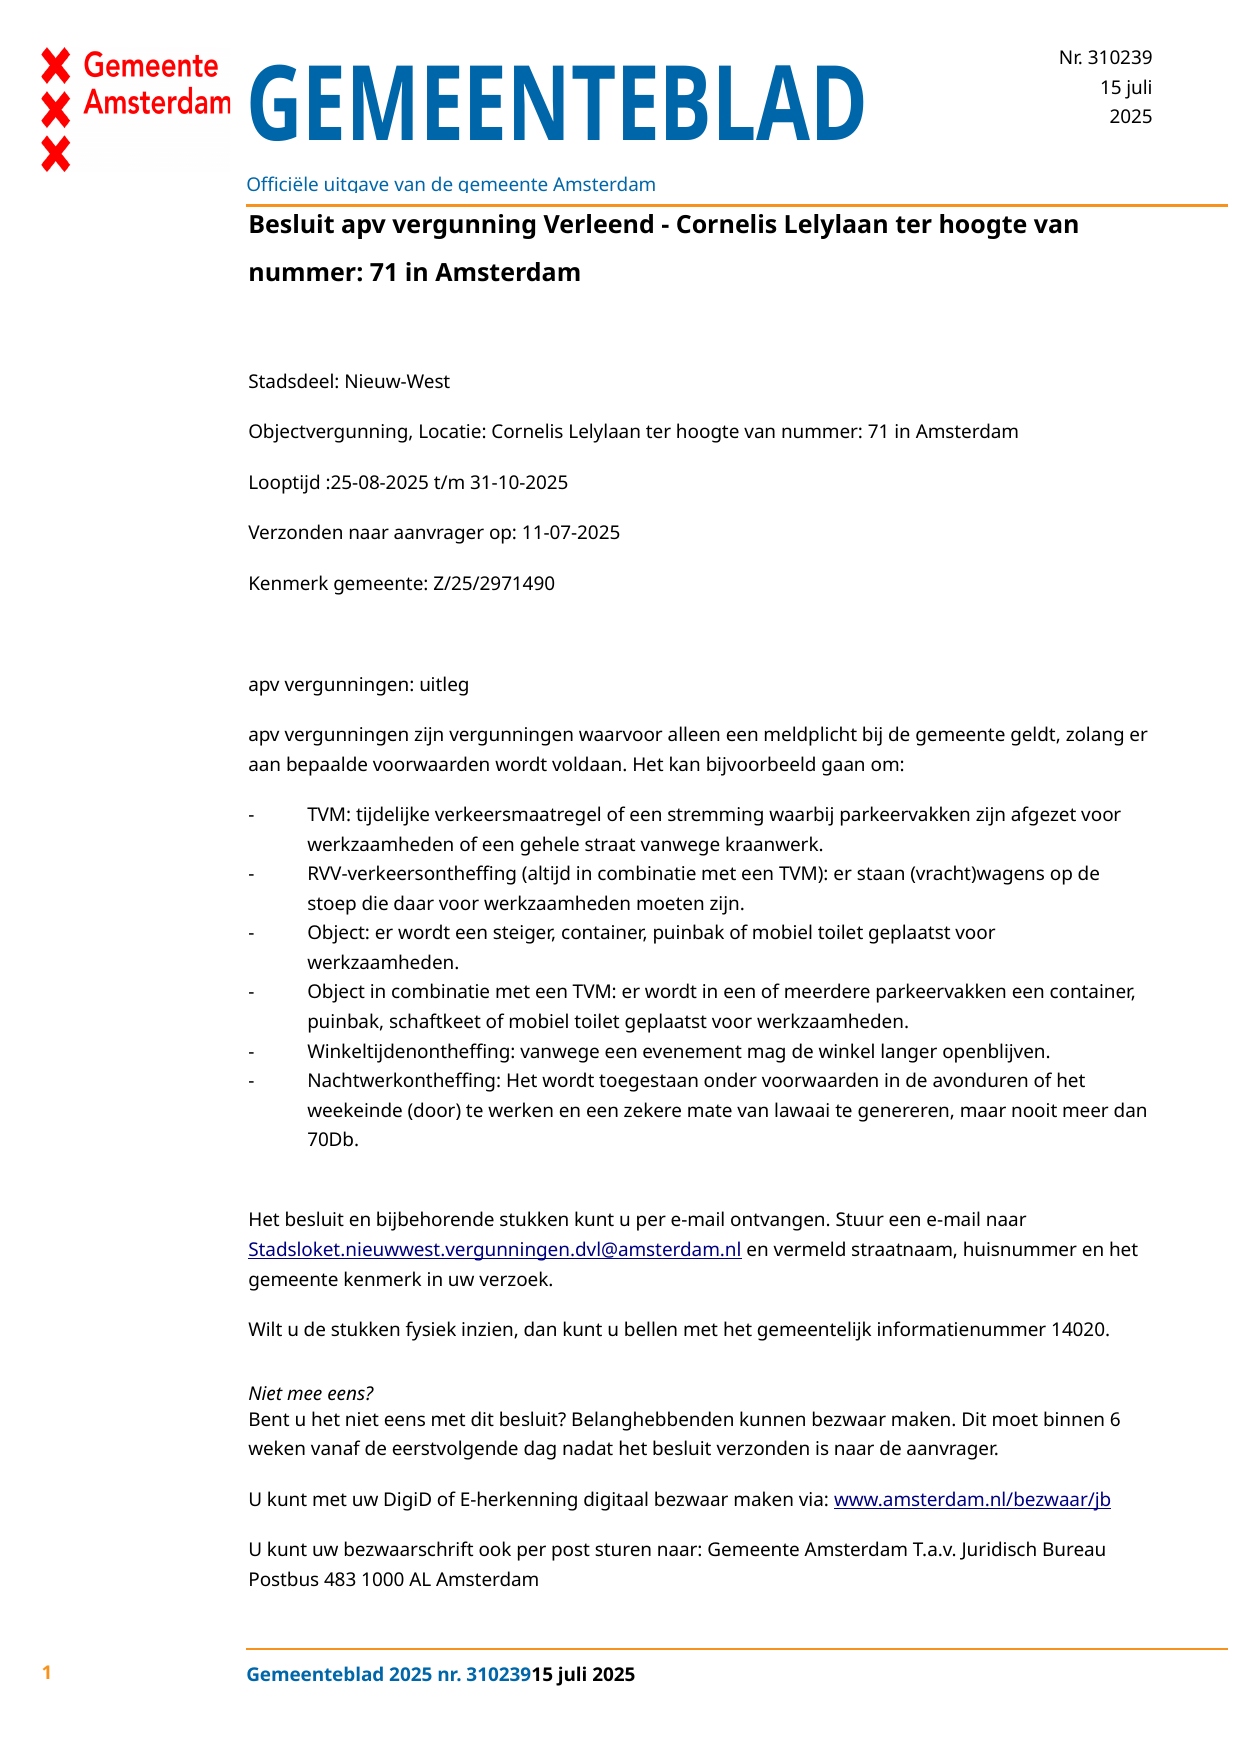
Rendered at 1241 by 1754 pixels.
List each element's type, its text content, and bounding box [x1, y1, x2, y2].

text Looptijd :25-08-2025 t/m 31-10-2025 [248, 469, 1152, 495]
text apv vergunningen zijn vergunningen waarvoor alleen een meldplicht bij de gemeente geldt, zolang er aan bepaalde voorwaarden wordt voldaan. Het kan bijvoorbeeld gaan om: [248, 721, 1152, 777]
text Objectvergunning, Locatie: Cornelis Lelylaan ter hoogte van nummer: 71 in Amsterdam [248, 419, 1152, 444]
list Object in combinatie met een TVM: er wordt in een of meerdere parkeervakken een container, puinbak, schaftkeet of mobiel toilet geplaatst voor werkzaamheden. [248, 979, 1152, 1034]
text Het besluit en bijbehorende stukken kunt u per e-mail ontvangen. Stuur een e-mail naar Stadsloket.nieuwwest.vergunningen.dvl@amsterdam.nl en vermeld straatnaam, huisnummer en het gemeente kenmerk in uw verzoek. [248, 1207, 1152, 1292]
text Verzonden naar aanvrager op: 11-07-2025 [248, 519, 1152, 545]
text apv vergunningen: uitleg [248, 671, 1152, 697]
text Niet mee eens? [248, 1380, 1152, 1406]
picture [41, 47, 231, 172]
text Wilt u de stukken fysiek inzien, dan kunt u bellen met het gemeentelijk informatienummer 14020. [248, 1316, 1152, 1342]
text U kunt met uw DigiD of E-herkenning digitaal bezwaar maken via: www.amsterdam.nl/bezwaar/jb [248, 1486, 1152, 1512]
text Stadsdeel: Nieuw-West [248, 368, 1152, 394]
list Nachtwerkontheffing: Het wordt toegestaan onder voorwaarden in de avonduren of het weekeinde (door) te werken en een zekere mate van lawaai te genereren, maar nooit meer dan 70Db. [248, 1067, 1152, 1152]
list Winkeltijdenontheffing: vanwege een evenement mag de winkel langer openblijven. [248, 1038, 1152, 1064]
text U kunt uw bezwaarschrift ook per post sturen naar: Gemeente Amsterdam T.a.v. Juridisch Bureau Postbus 483 1000 AL Amsterdam [248, 1536, 1152, 1592]
list Object: er wordt een steiger, container, puinbak of mobiel toilet geplaatst voor werkzaamheden. [248, 919, 1152, 975]
list RVV-verkeersontheffing (altijd in combinatie met een TVM): er staan (vracht)wagens op de stoep die daar voor werkzaamheden moeten zijn. [248, 860, 1152, 916]
text Bent u het niet eens met dit besluit? Belanghebbenden kunnen bezwaar maken. Dit moet binnen 6 weken vanaf de eerstvolgende dag nadat het besluit verzonden is naar de aanvrager. [248, 1406, 1152, 1461]
text Besluit apv vergunning Verleend - Cornelis Lelylaan ter hoogte van nummer: 71 in Amsterdam [248, 207, 1152, 288]
text Kenmerk gemeente: Z/25/2971490 [248, 570, 1152, 596]
list TVM: tijdelijke verkeersmaatregel of een stremming waarbij parkeervakken zijn afgezet voor werkzaamheden of een gehele straat vanwege kraanwerk. [248, 801, 1152, 857]
